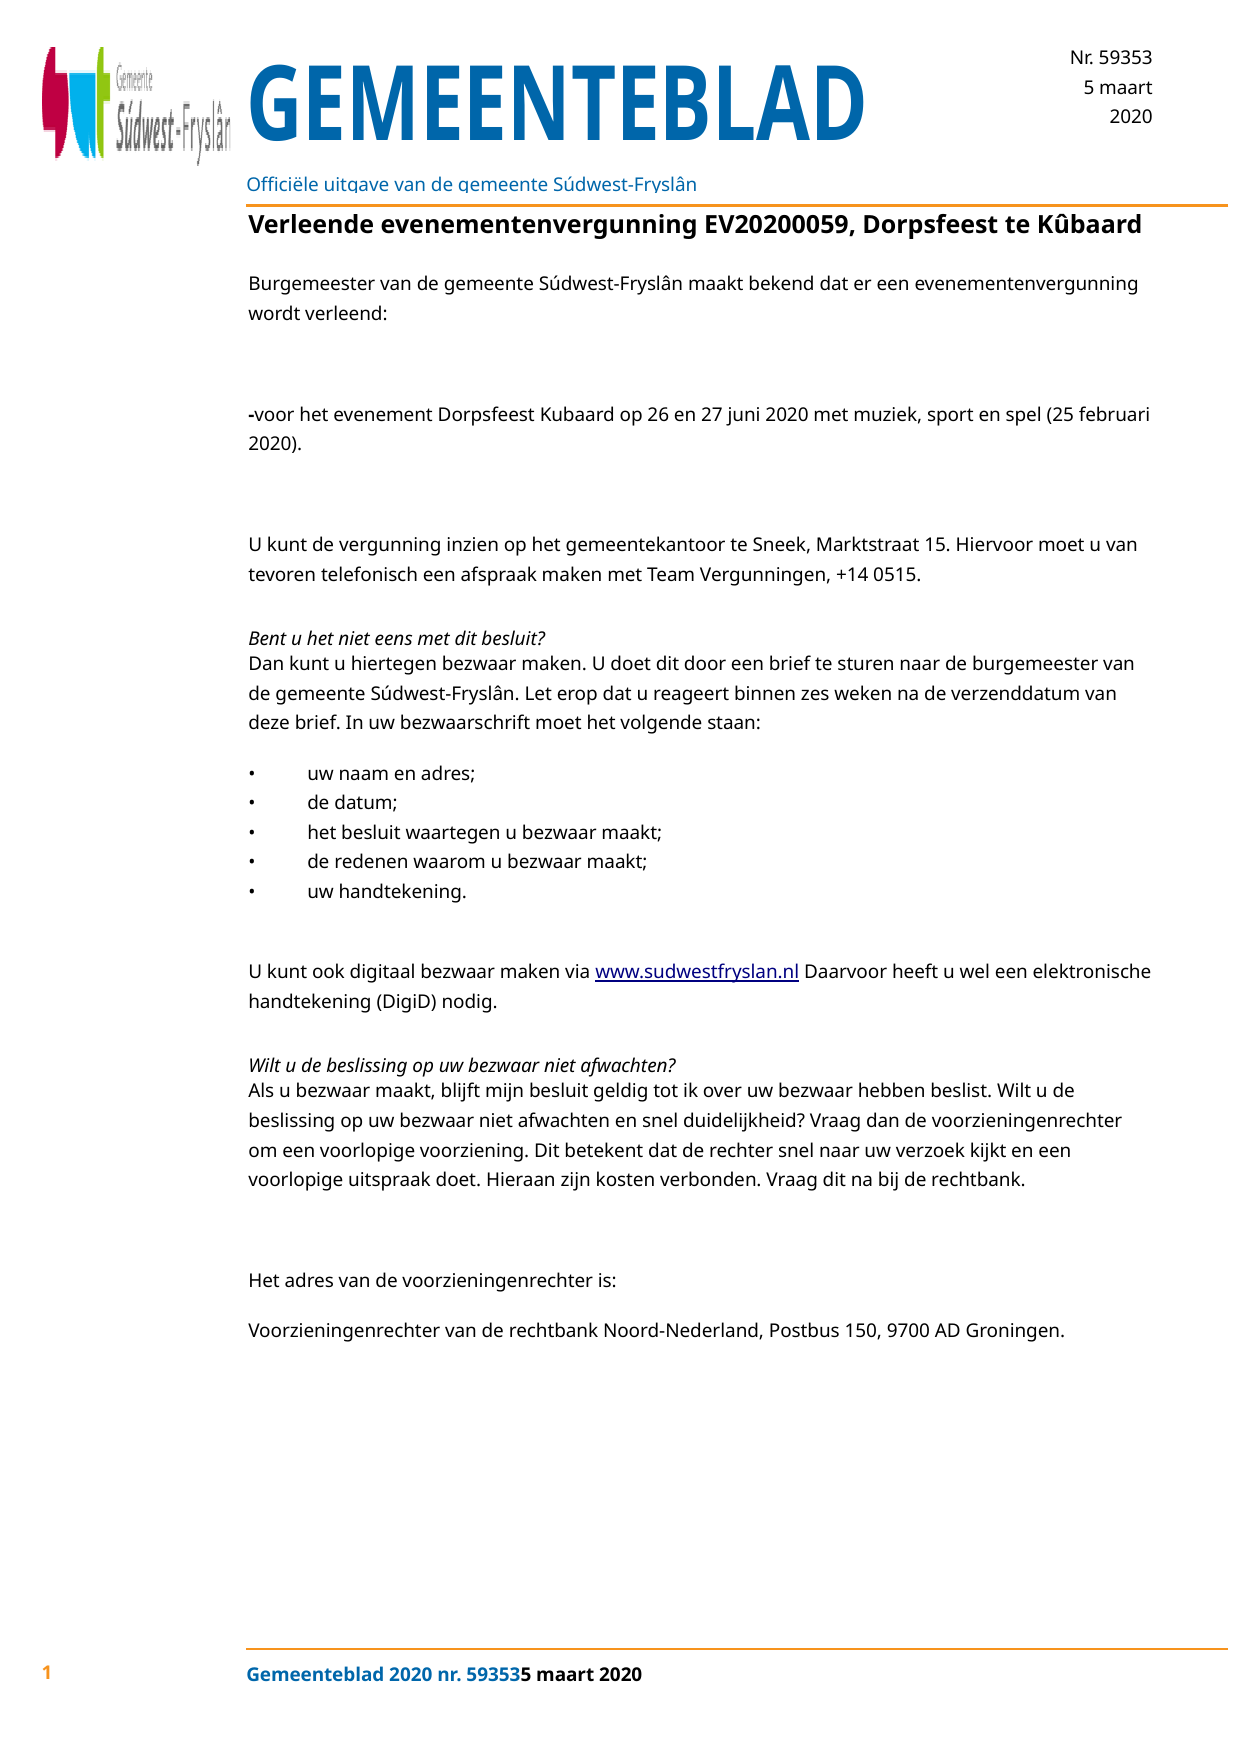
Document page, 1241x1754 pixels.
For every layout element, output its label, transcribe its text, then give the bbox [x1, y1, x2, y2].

list de redenen waarom u bezwaar maakt; [248, 849, 1152, 874]
list het besluit waartegen u bezwaar maakt; [248, 819, 1152, 845]
list uw naam en adres; [248, 760, 1152, 786]
list de datum; [248, 789, 1152, 815]
text Dan kunt u hiertegen bezwaar maken. U doet dit door een brief te sturen naar de burgemeester van de gemeente Súdwest-Fryslân. Let erop dat u reageert binnen zes weken na de verzenddatum van deze brief. In uw bezwaarschrift moet het volgende staan: [248, 650, 1152, 735]
text Als u bezwaar maakt, blijft mijn besluit geldig tot ik over uw bezwaar hebben beslist. Wilt u de beslissing op uw bezwaar niet afwachten en snel duidelijkheid? Vraag dan de voorzieningenrechter om een voorlopige voorziening. Dit betekent dat de rechter snel naar uw verzoek kijkt en een voorlopige uitspraak doet. Hieraan zijn kosten verbonden. Vraag dit na bij de rechtbank. [248, 1078, 1152, 1192]
text Voorzieningenrechter van de rechtbank Noord-Nederland, Postbus 150, 9700 AD Groningen. [248, 1318, 1152, 1343]
text Het adres van de voorzieningenrechter is: [248, 1267, 1152, 1293]
text Verleende evenementenvergunning EV20200059, Dorpsfeest te Kûbaard [248, 207, 1152, 241]
text Bent u het niet eens met dit besluit? [248, 625, 1152, 650]
text -voor het evenement Dorpsfeest Kubaard op 26 en 27 juni 2020 met muziek, sport en spel (25 februari 2020). [248, 401, 1152, 456]
text U kunt ook digitaal bezwaar maken via www.sudwestfryslan.nl Daarvoor heeft u wel een elektronische handtekening (DigiD) nodig. [248, 958, 1152, 1014]
text U kunt de vergunning inzien op het gemeentekantoor te Sneek, Marktstraat 15. Hiervoor moet u van tevoren telefonisch een afspraak maken met Team Vergunningen, +14 0515. [248, 531, 1152, 586]
text Burgemeester van de gemeente Súdwest-Fryslân maakt bekend dat er een evenementenvergunning wordt verleend: [248, 270, 1152, 326]
picture [41, 47, 231, 172]
text Wilt u de beslissing op uw bezwaar niet afwachten? [248, 1052, 1152, 1078]
list uw handtekening. [248, 878, 1152, 904]
